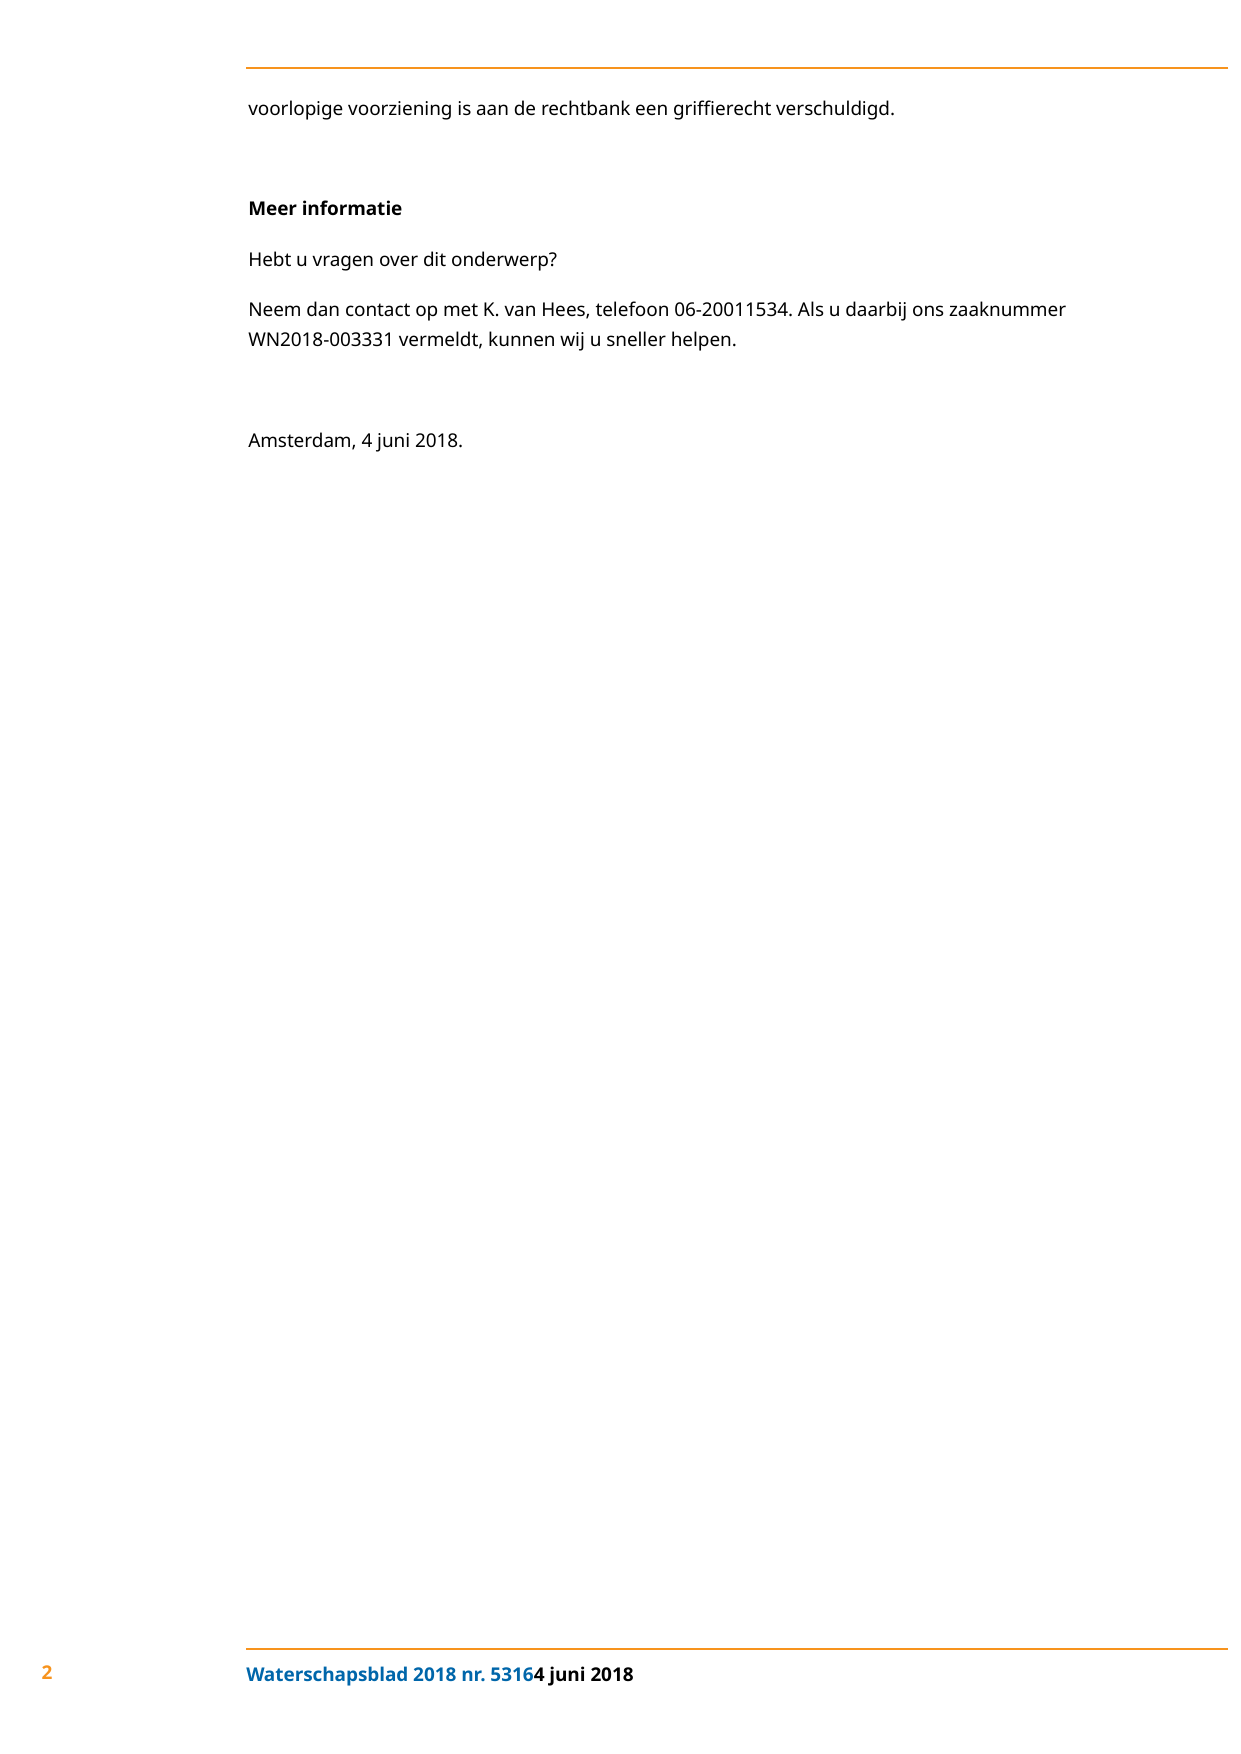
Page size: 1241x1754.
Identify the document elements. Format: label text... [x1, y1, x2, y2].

picture [41, 47, 231, 172]
text Neem dan contact op met K. van Hees, telefoon 06-20011534. Als u daarbij ons zaaknummer WN2018-003331 vermeldt, kunnen wij u sneller helpen. [248, 296, 1152, 352]
text Hebt u vragen over dit onderwerp? [248, 246, 1152, 272]
text Amsterdam, 4 juni 2018. [248, 427, 1152, 453]
text Meer informatie [248, 196, 1152, 221]
text voorlopige voorziening is aan de rechtbank een griffierecht verschuldigd. [248, 95, 1152, 121]
